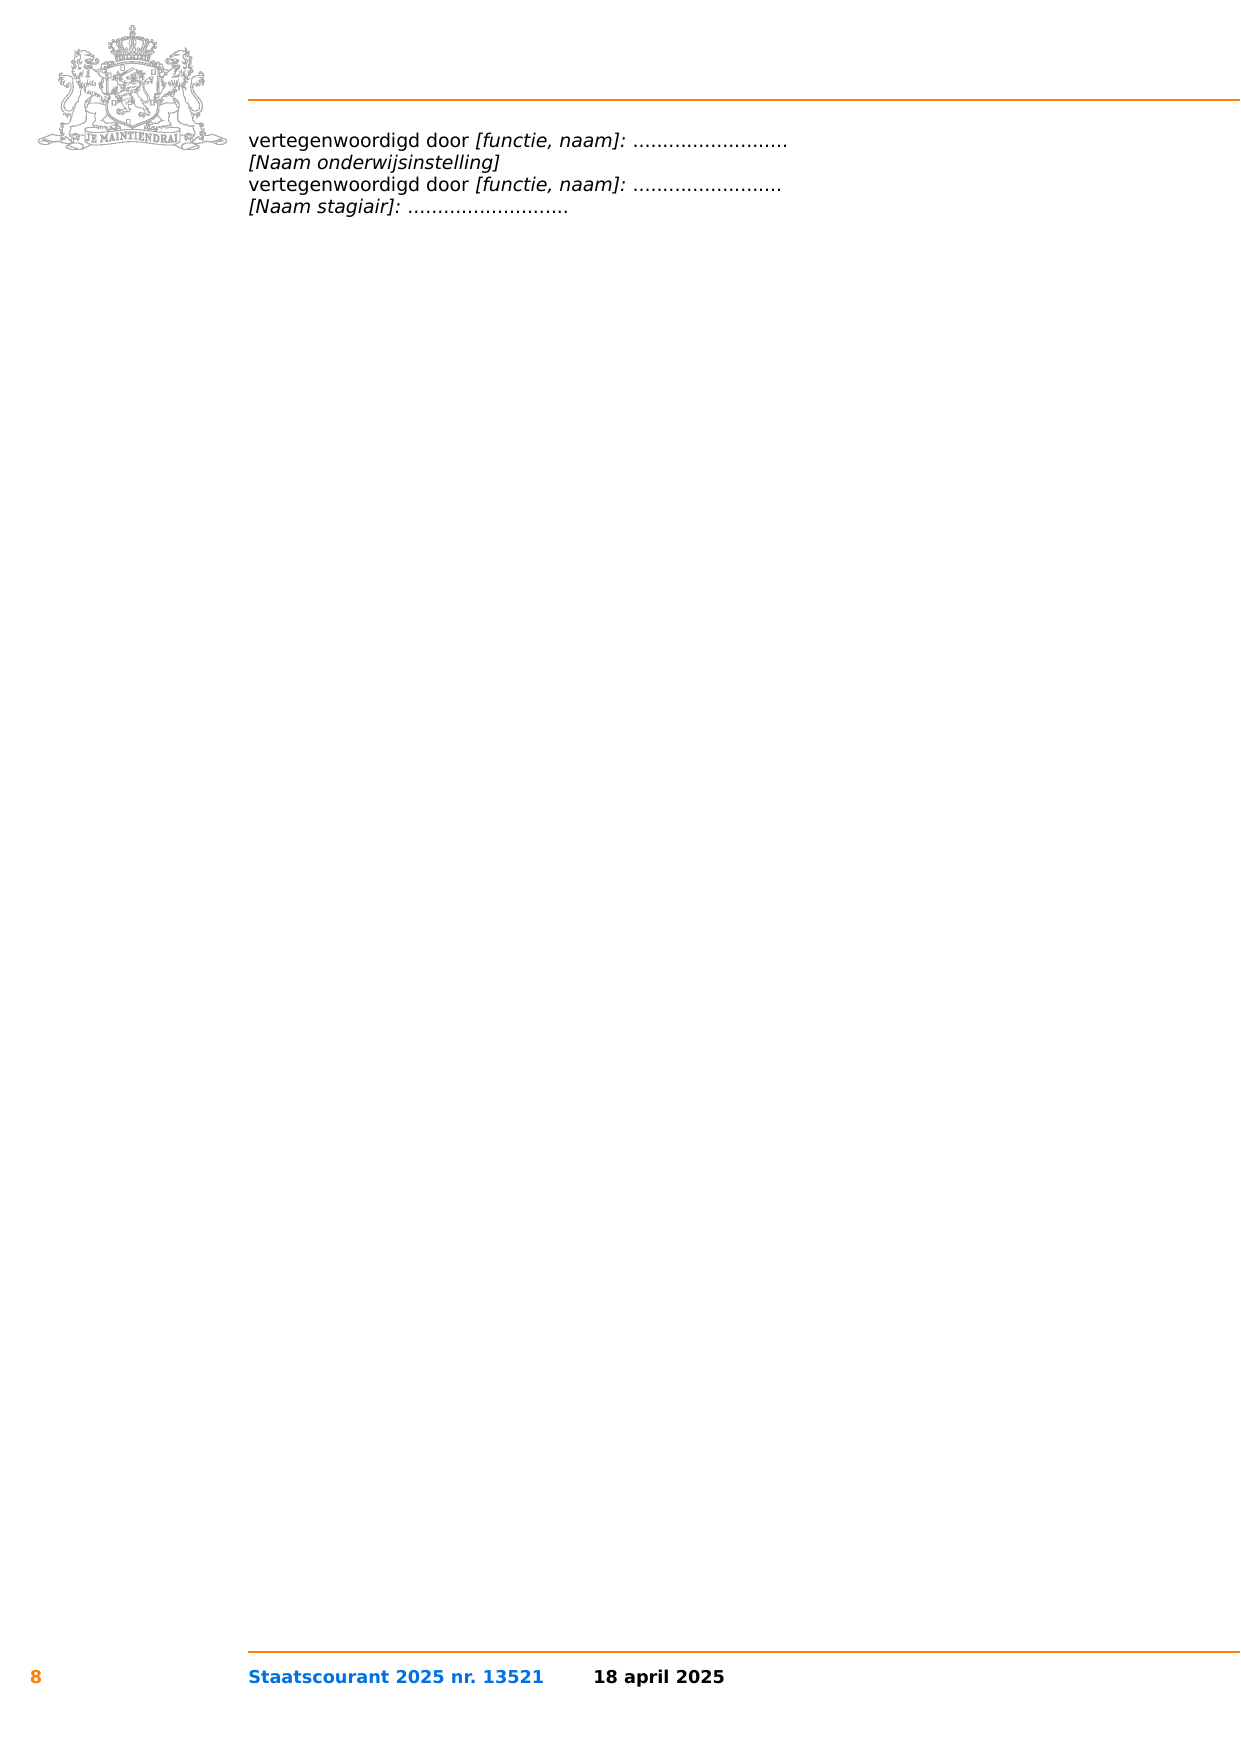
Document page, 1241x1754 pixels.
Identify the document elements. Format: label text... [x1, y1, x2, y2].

text vertegenwoordigd door [functie, naam]: ......................... [248, 174, 1163, 196]
text vertegenwoordigd door [functie, naam]: .......................... [248, 130, 1163, 152]
text [Naam stagiair]: ........................... [248, 196, 1163, 218]
picture [38, 25, 227, 150]
text [Naam onderwijsinstelling] [248, 152, 1163, 174]
